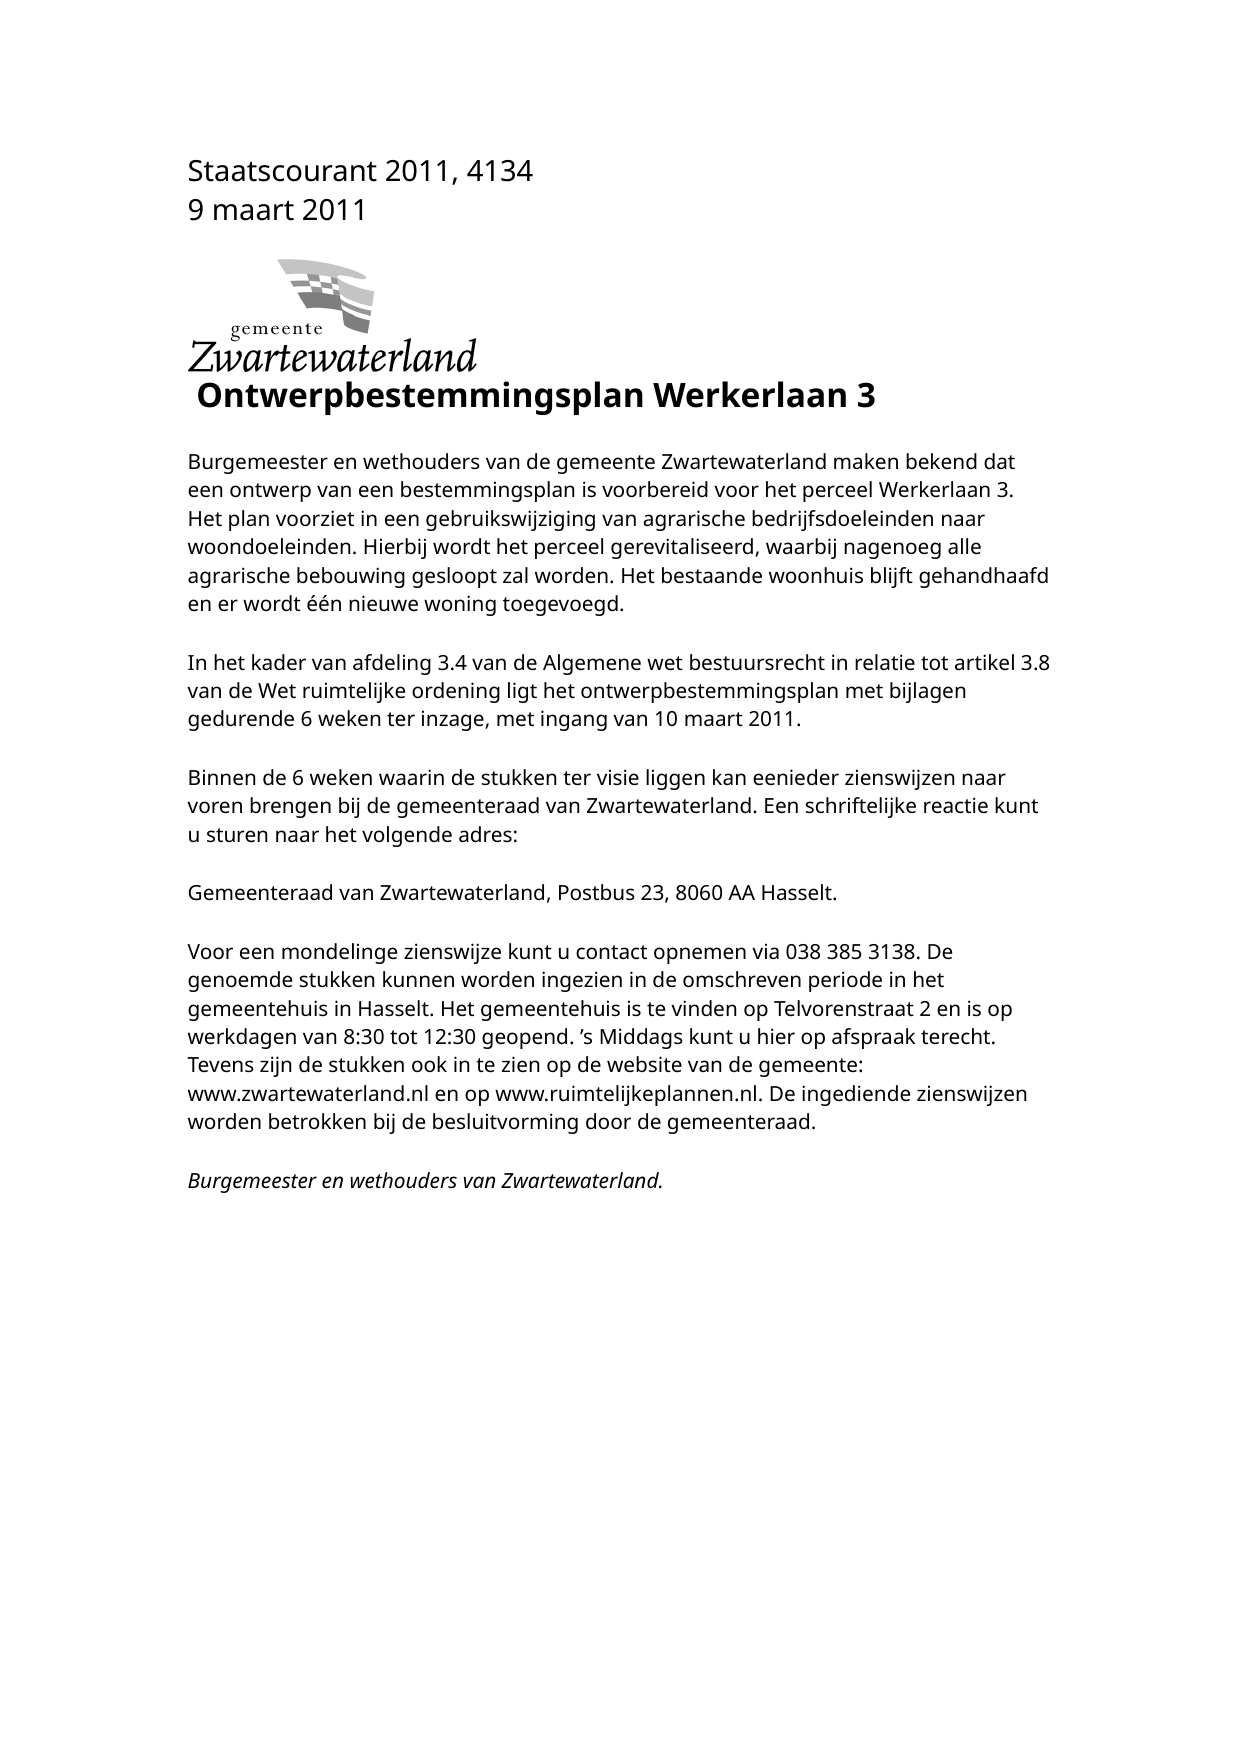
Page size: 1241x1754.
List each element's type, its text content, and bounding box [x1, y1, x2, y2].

text In het kader van afdeling 3.4 van de Algemene wet bestuursrecht in relatie tot artikel 3.8 van de Wet ruimtelijke ordening ligt het ontwerpbestemmingsplan met bijlagen gedurende 6 weken ter inzage, met ingang van 10 maart 2011. [187, 648, 1053, 733]
text Burgemeester en wethouders van de gemeente Zwartewaterland maken bekend dat een ontwerp van een bestemmingsplan is voorbereid voor het perceel Werkerlaan 3. Het plan voorziet in een gebruikswijziging van agrarische bedrijfsdoeleinden naar woondoeleinden. Hierbij wordt het perceel gerevitaliseerd, waarbij nagenoeg alle agrarische bebouwing gesloopt zal worden. Het bestaande woonhuis blijft gehandhaafd en er wordt één nieuwe woning toegevoegd. [187, 447, 1053, 618]
text Gemeenteraad van Zwartewaterland, Postbus 23, 8060 AA Hasselt. [187, 878, 1053, 907]
text Voor een mondelinge zienswijze kunt u contact opnemen via 038 385 3138. De genoemde stukken kunnen worden ingezien in de omschreven periode in het gemeentehuis in Hasselt. Het gemeentehuis is te vinden op Telvorenstraat 2 en is op werkdagen van 8:30 tot 12:30 geopend. ’s Middags kunt u hier op afspraak terecht. Tevens zijn de stukken ook in te zien op de website van de gemeente: www.zwartewaterland.nl en op www.ruimtelijkeplannen.nl. De ingediende zienswijzen worden betrokken bij de besluitvorming door de gemeenteraad. [187, 937, 1053, 1136]
text Staatscourant 2011, 4134 [187, 150, 1053, 190]
subtitle Ontwerpbestemmingsplan Werkerlaan 3 [187, 271, 1053, 417]
text Binnen de 6 weken waarin de stukken ter visie liggen kan eenieder zienswijzen naar voren brengen bij de gemeenteraad van Zwartewaterland. Een schriftelijke reactie kunt u sturen naar het volgende adres: [187, 763, 1053, 848]
text Burgemeester en wethouders van Zwartewaterland. [187, 1166, 1053, 1194]
text 9 maart 2011 [187, 190, 1053, 229]
picture [187, 258, 477, 372]
